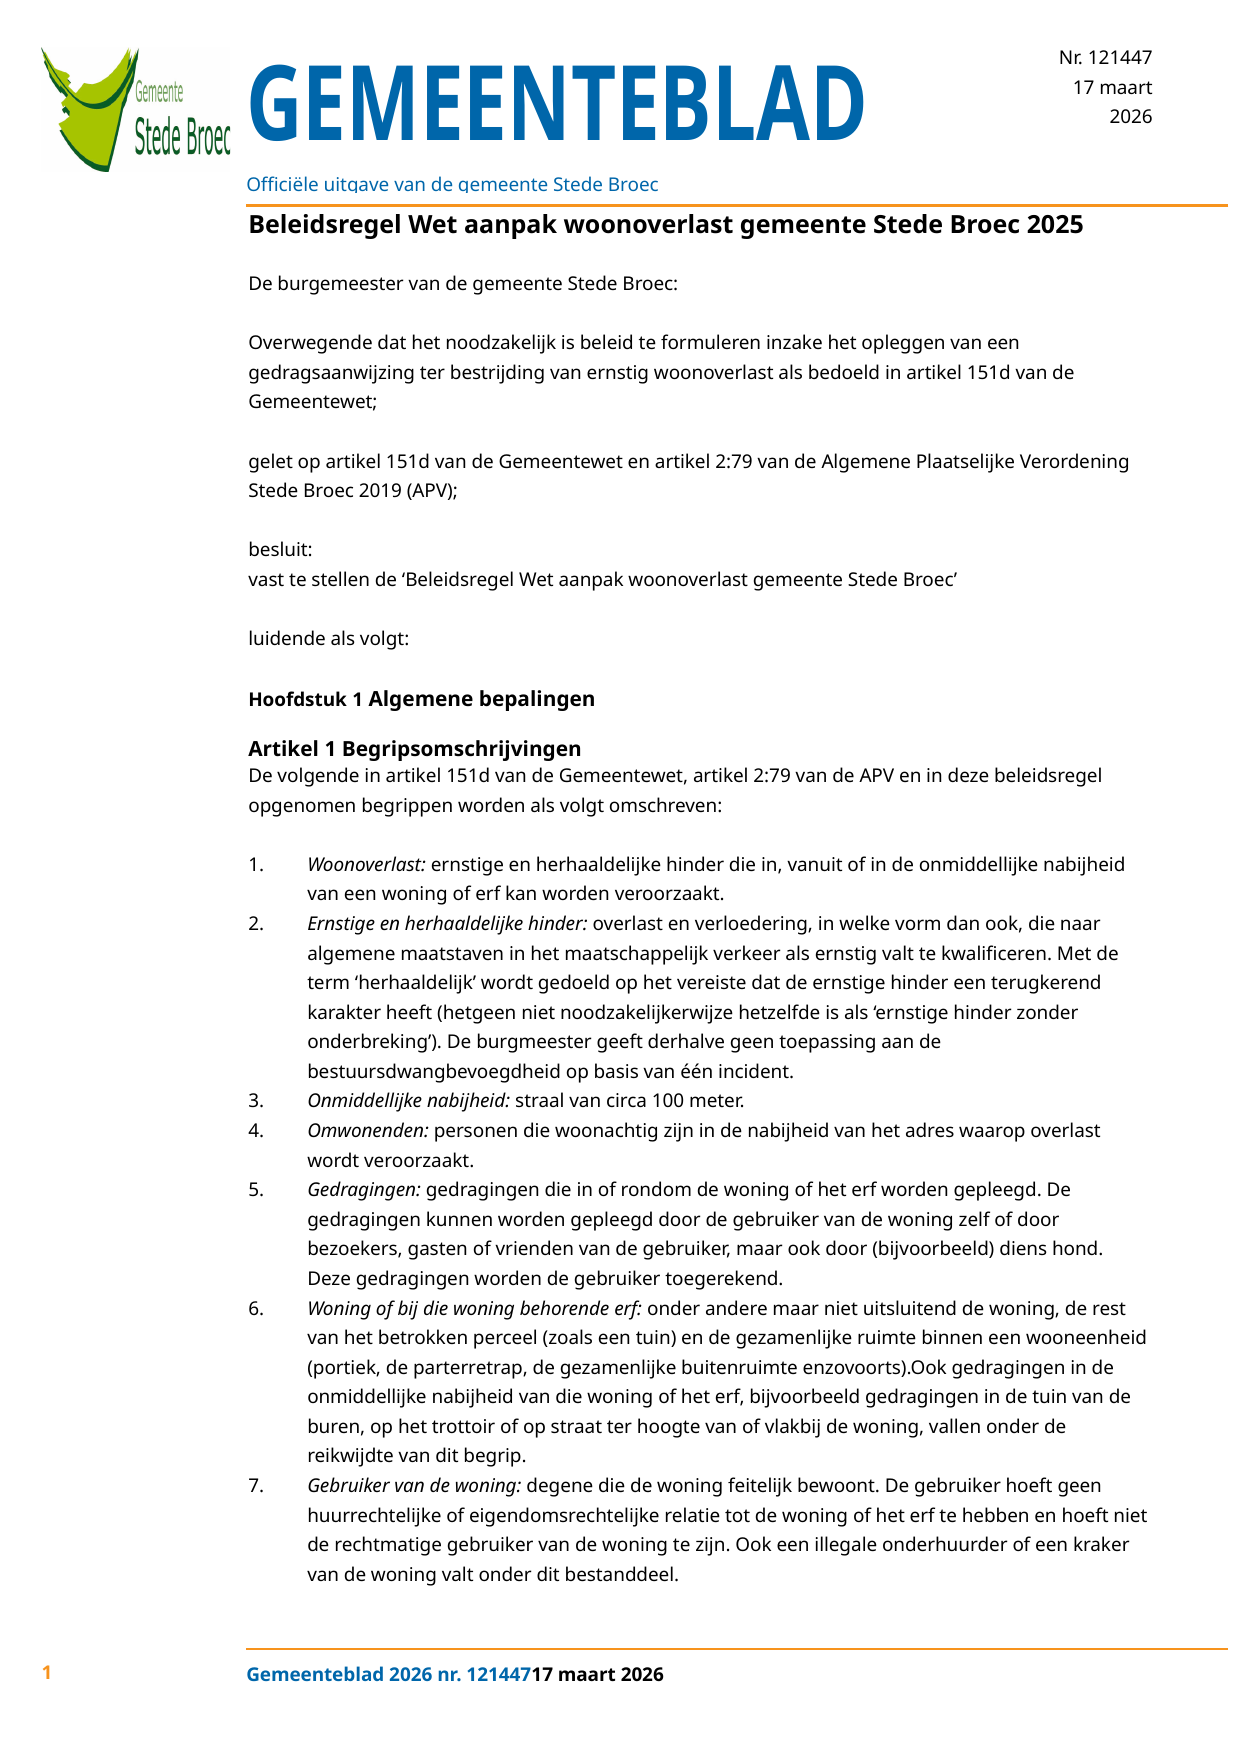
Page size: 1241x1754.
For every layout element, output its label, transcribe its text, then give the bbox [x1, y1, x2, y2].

list Onmiddellijke nabijheid: straal van circa 100 meter. [248, 1088, 1152, 1113]
text Artikel 1 Begripsomschrijvingen [248, 734, 1152, 762]
list Gedragingen: gedragingen die in of rondom de woning of het erf worden gepleegd. De gedragingen kunnen worden gepleegd door de gebruiker van de woning zelf of door bezoekers, gasten of vrienden van de gebruiker, maar ook door (bijvoorbeeld) diens hond. Deze gedragingen worden de gebruiker toegerekend. [248, 1176, 1152, 1291]
picture [41, 47, 231, 172]
text De volgende in artikel 151d van de Gemeentewet, artikel 2:79 van de APV en in deze beleidsregel opgenomen begrippen worden als volgt omschreven: [248, 762, 1152, 817]
text besluit: [248, 537, 1152, 562]
text Overwegende dat het noodzakelijk is beleid te formuleren inzake het opleggen van een gedragsaanwijzing ter bestrijding van ernstig woonoverlast als bedoeld in artikel 151d van de Gemeentewet; [248, 329, 1152, 414]
list Woonoverlast: ernstige en herhaaldelijke hinder die in, vanuit of in de onmiddellijke nabijheid van een woning of erf kan worden veroorzaakt. [248, 851, 1152, 906]
text luidende als volgt: [248, 625, 1152, 651]
list Woning of bij die woning behorende erf: onder andere maar niet uitsluitend de woning, de rest van het betrokken perceel (zoals een tuin) en de gezamenlijke ruimte binnen een wooneenheid (portiek, de parterretrap, de gezamenlijke buitenruimte enzovoorts).Ook gedragingen in de onmiddellijke nabijheid van die woning of het erf, bijvoorbeeld gedragingen in de tuin van de buren, op het trottoir of op straat ter hoogte van of vlakbij de woning, vallen onder de reikwijdte van dit begrip. [248, 1295, 1152, 1468]
text Hoofdstuk 1 Algemene bepalingen [248, 684, 1152, 713]
text gelet op artikel 151d van de Gemeentewet en artikel 2:79 van de Algemene Plaatselijke Verordening Stede Broec 2019 (APV); [248, 448, 1152, 503]
list Gebruiker van de woning: degene die de woning feitelijk bewoont. De gebruiker hoeft geen huurrechtelijke of eigendomsrechtelijke relatie tot de woning of het erf te hebben en hoeft niet de rechtmatige gebruiker van de woning te zijn. Ook een illegale onderhuurder of een kraker van de woning valt onder dit bestanddeel. [248, 1472, 1152, 1587]
list Ernstige en herhaaldelijke hinder: overlast en verloedering, in welke vorm dan ook, die naar algemene maatstaven in het maatschappelijk verkeer als ernstig valt te kwalificeren. Met de term ‘herhaaldelijk’ wordt gedoeld op het vereiste dat de ernstige hinder een terugkerend karakter heeft (hetgeen niet noodzakelijkerwijze hetzelfde is als ‘ernstige hinder zonder onderbreking’). De burgmeester geeft derhalve geen toepassing aan de bestuursdwangbevoegdheid op basis van één incident. [248, 910, 1152, 1084]
text Beleidsregel Wet aanpak woonoverlast gemeente Stede Broec 2025 [248, 207, 1152, 241]
text vast te stellen de ‘Beleidsregel Wet aanpak woonoverlast gemeente Stede Broec’ [248, 566, 1152, 592]
text De burgemeester van de gemeente Stede Broec: [248, 270, 1152, 296]
list Omwonenden: personen die woonachtig zijn in de nabijheid van het adres waarop overlast wordt veroorzaakt. [248, 1117, 1152, 1172]
